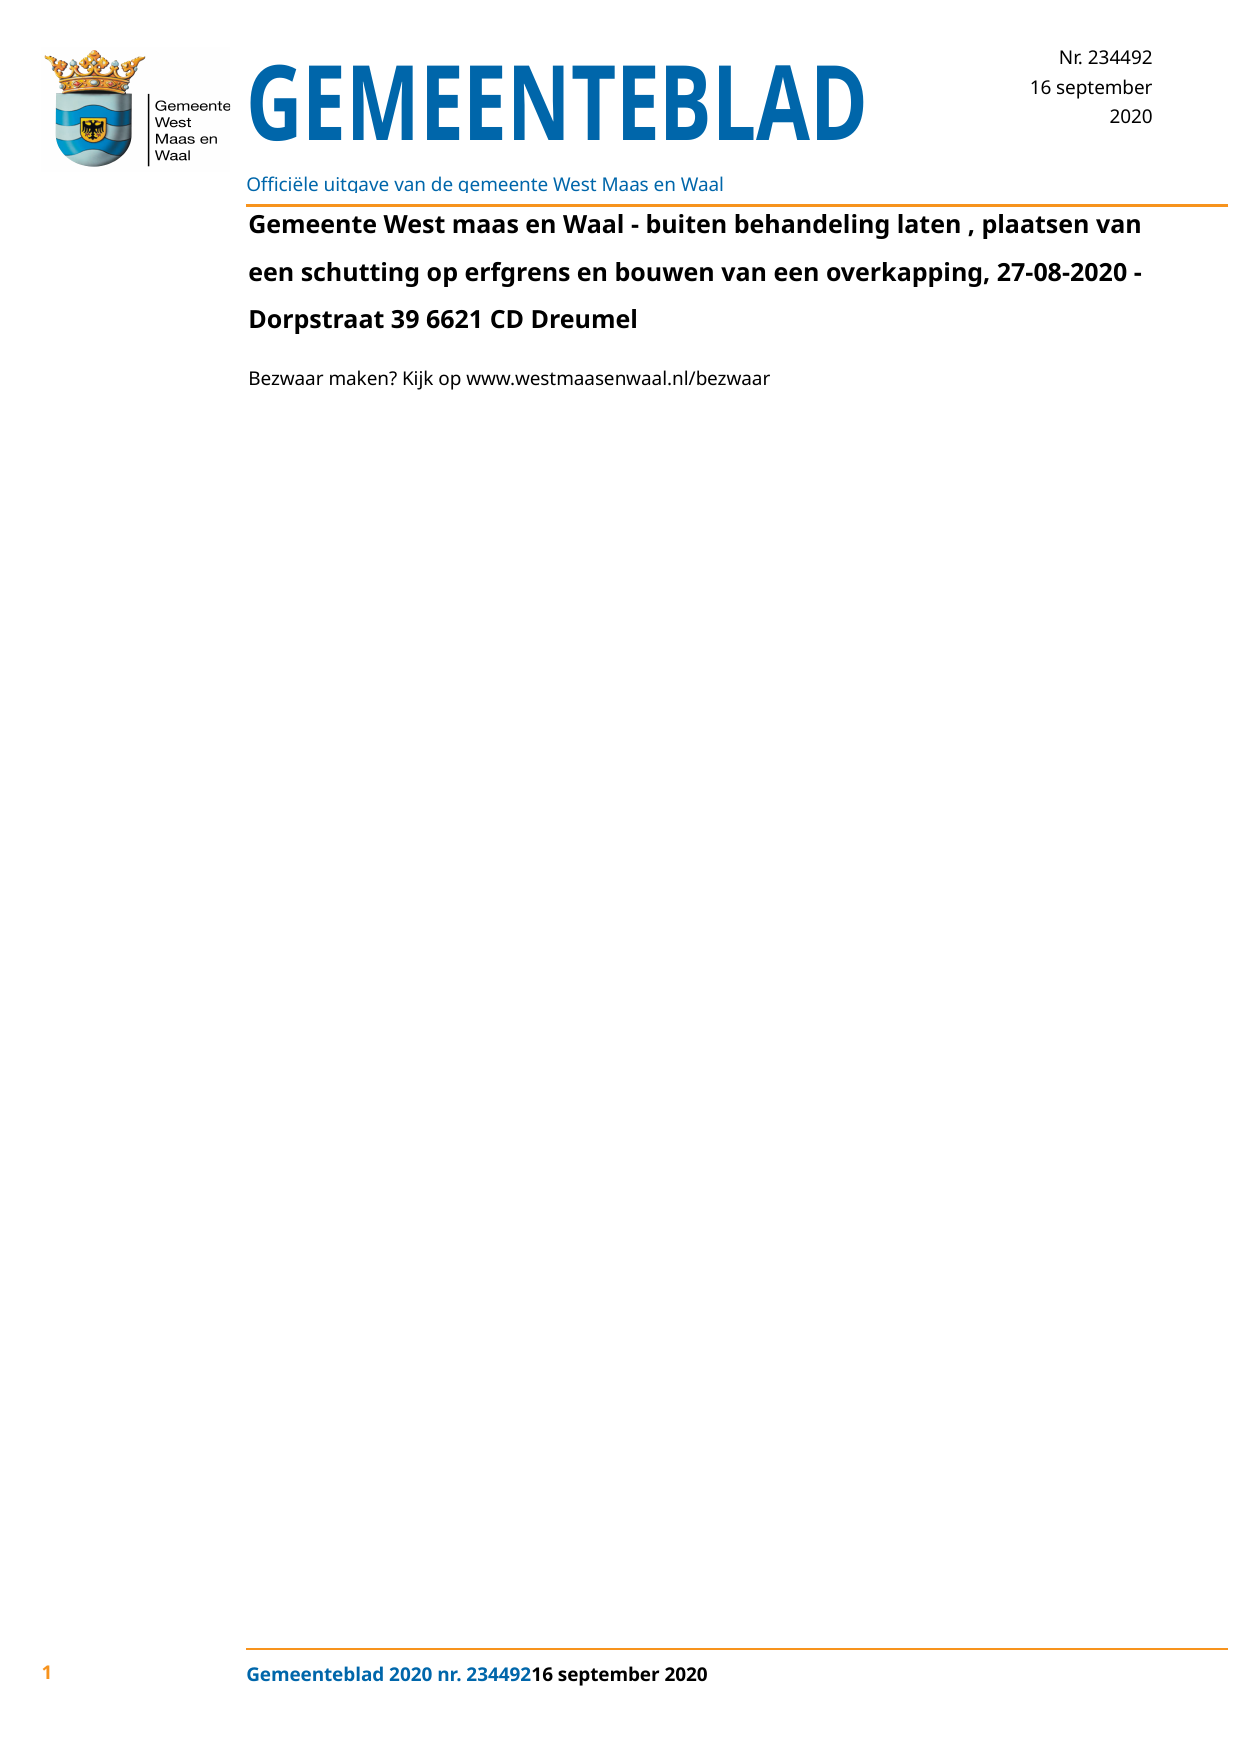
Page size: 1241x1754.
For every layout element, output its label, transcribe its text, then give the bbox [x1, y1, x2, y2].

text Bezwaar maken? Kijk op www.westmaasenwaal.nl/bezwaar [248, 366, 1152, 391]
picture [41, 47, 231, 172]
text Gemeente West maas en Waal - buiten behandeling laten , plaatsen van een schutting op erfgrens en bouwen van een overkapping, 27-08-2020 - Dorpstraat 39 6621 CD Dreumel [248, 207, 1152, 336]
